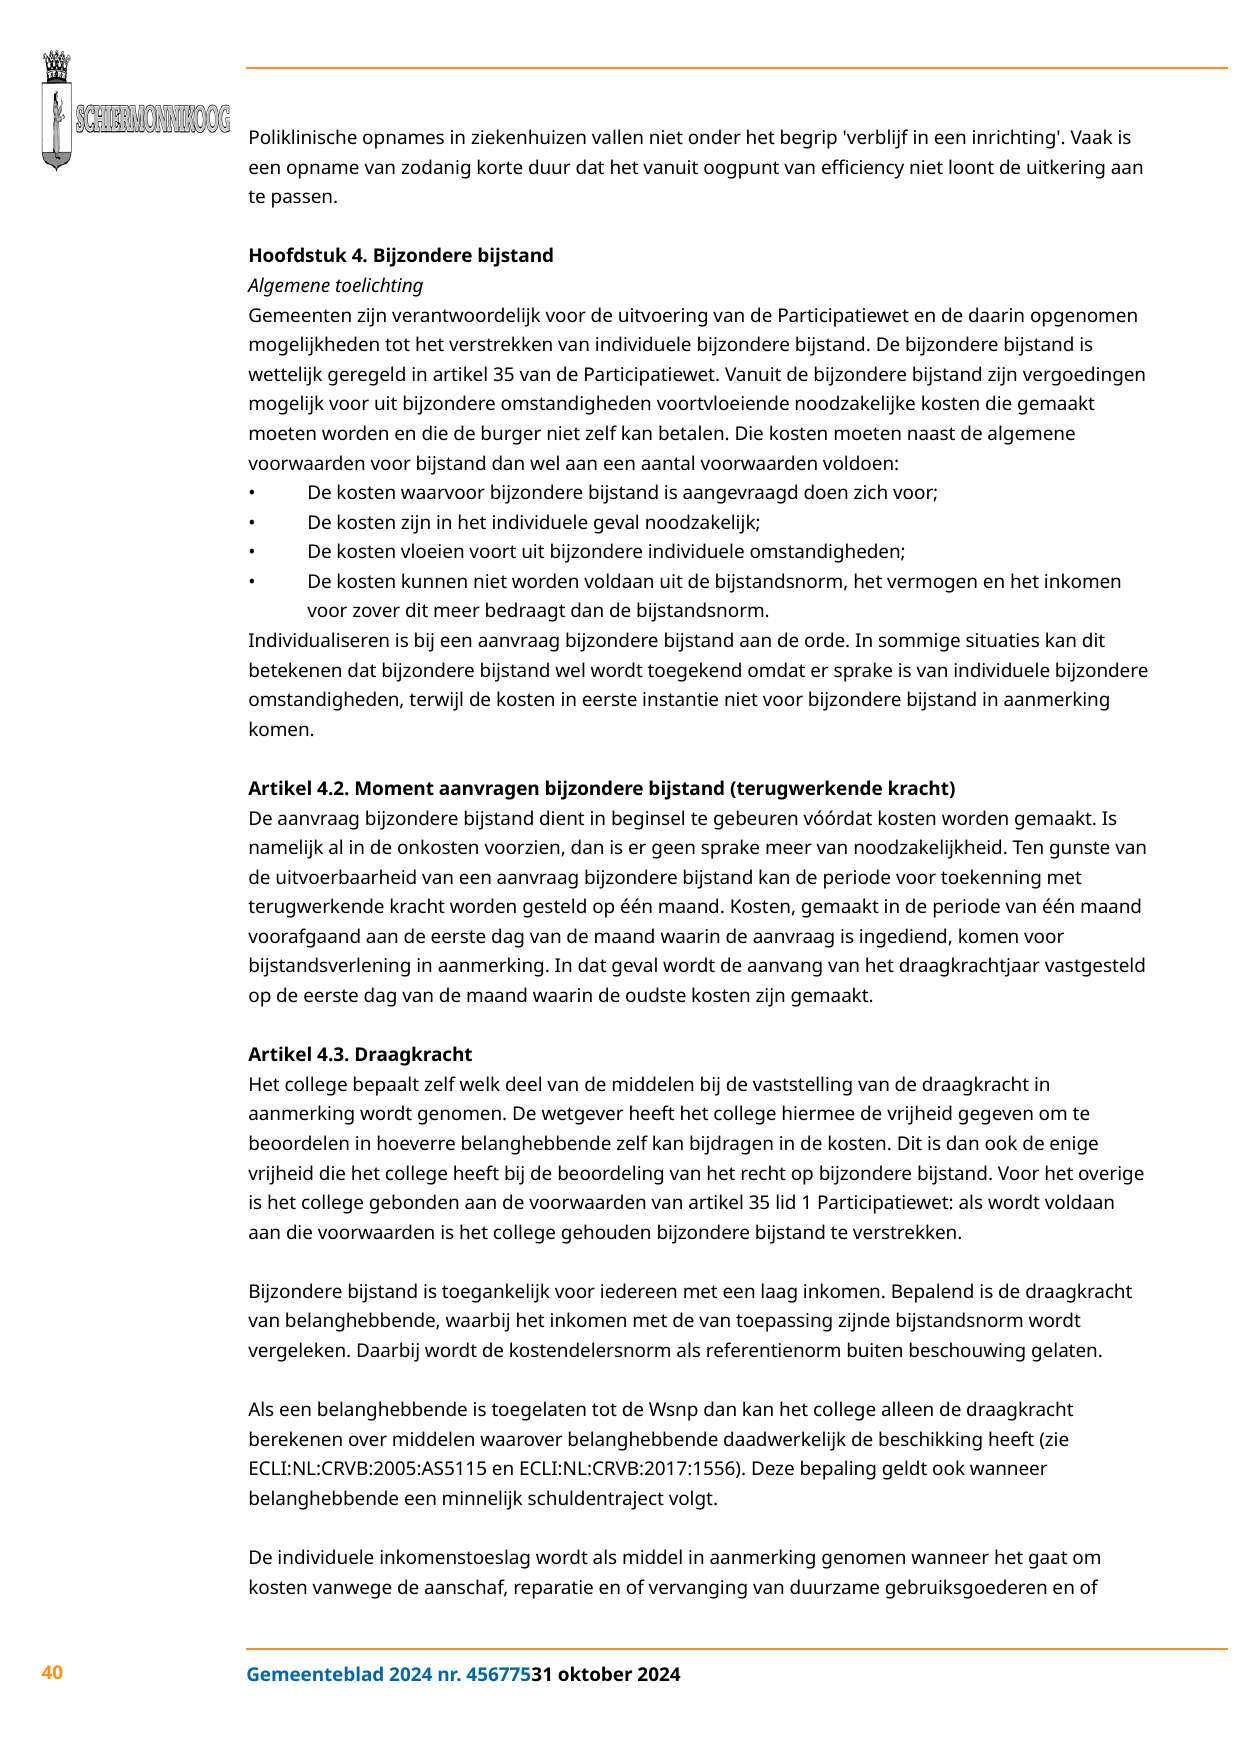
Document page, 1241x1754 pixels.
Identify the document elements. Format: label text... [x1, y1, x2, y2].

text Hoofdstuk 4. Bijzondere bijstand [248, 243, 1152, 268]
text Artikel 4.3. Draagkracht [248, 1041, 1152, 1067]
text Het college bepaalt zelf welk deel van de middelen bij de vaststelling van de draagkracht in aanmerking wordt genomen. De wetgever heeft het college hiermee de vrijheid gegeven om te beoordelen in hoeverre belanghebbende zelf kan bijdragen in de kosten. Dit is dan ook de enige vrijheid die het college heeft bij de beoordeling van het recht op bijzondere bijstand. Voor het overige is het college gebonden aan de voorwaarden van artikel 35 lid 1 Participatiewet: als wordt voldaan aan die voorwaarden is het college gehouden bijzondere bijstand te verstrekken. [248, 1071, 1152, 1245]
text Bijzondere bijstand is toegankelijk voor iedereen met een laag inkomen. Bepalend is de draagkracht van belanghebbende, waarbij het inkomen met de van toepassing zijnde bijstandsnorm wordt vergeleken. Daarbij wordt de kostendelersnorm als referentienorm buiten beschouwing gelaten. [248, 1278, 1152, 1363]
text De aanvraag bijzondere bijstand dient in beginsel te gebeuren vóórdat kosten worden gemaakt. Is namelijk al in de onkosten voorzien, dan is er geen sprake meer van noodzakelijkheid. Ten gunste van de uitvoerbaarheid van een aanvraag bijzondere bijstand kan de periode voor toekenning met terugwerkende kracht worden gesteld op één maand. Kosten, gemaakt in de periode van één maand voorafgaand aan de eerste dag van de maand waarin de aanvraag is ingediend, komen voor bijstandsverlening in aanmerking. In dat geval wordt de aanvang van het draagkrachtjaar vastgesteld op de eerste dag van de maand waarin de oudste kosten zijn gemaakt. [248, 805, 1152, 1008]
text Algemene toelichting [248, 272, 1152, 298]
text Artikel 4.2. Moment aanvragen bijzondere bijstand (terugwerkende kracht) [248, 775, 1152, 801]
list De kosten vloeien voort uit bijzondere individuele omstandigheden; [248, 538, 1152, 564]
text Poliklinische opnames in ziekenhuizen vallen niet onder het begrip 'verblijf in een inrichting'. Vaak is een opname van zodanig korte duur dat het vanuit oogpunt van efficiency niet loont de uitkering aan te passen. [248, 124, 1152, 209]
text De individuele inkomenstoeslag wordt als middel in aanmerking genomen wanneer het gaat om kosten vanwege de aanschaf, reparatie en of vervanging van duurzame gebruiksgoederen en of [248, 1544, 1152, 1600]
text Als een belanghebbende is toegelaten tot de Wsnp dan kan het college alleen de draagkracht berekenen over middelen waarover belanghebbende daadwerkelijk de beschikking heeft (zie ECLI:NL:CRVB:2005:AS5115 en ECLI:NL:CRVB:2017:1556). Deze bepaling geldt ook wanneer belanghebbende een minnelijk schuldentraject volgt. [248, 1396, 1152, 1511]
text Individualiseren is bij een aanvraag bijzondere bijstand aan de orde. In sommige situaties kan dit betekenen dat bijzondere bijstand wel wordt toegekend omdat er sprake is van individuele bijzondere omstandigheden, terwijl de kosten in eerste instantie niet voor bijzondere bijstand in aanmerking komen. [248, 627, 1152, 742]
list De kosten waarvoor bijzondere bijstand is aangevraagd doen zich voor; [248, 479, 1152, 505]
picture [41, 47, 231, 172]
list De kosten zijn in het individuele geval noodzakelijk; [248, 509, 1152, 535]
list De kosten kunnen niet worden voldaan uit de bijstandsnorm, het vermogen en het inkomen voor zover dit meer bedraagt dan de bijstandsnorm. [248, 568, 1152, 623]
text Gemeenten zijn verantwoordelijk voor de uitvoering van de Participatiewet en de daarin opgenomen mogelijkheden tot het verstrekken van individuele bijzondere bijstand. De bijzondere bijstand is wettelijk geregeld in artikel 35 van de Participatiewet. Vanuit de bijzondere bijstand zijn vergoedingen mogelijk voor uit bijzondere omstandigheden voortvloeiende noodzakelijke kosten die gemaakt moeten worden en die de burger niet zelf kan betalen. Die kosten moeten naast de algemene voorwaarden voor bijstand dan wel aan een aantal voorwaarden voldoen: [248, 302, 1152, 476]
